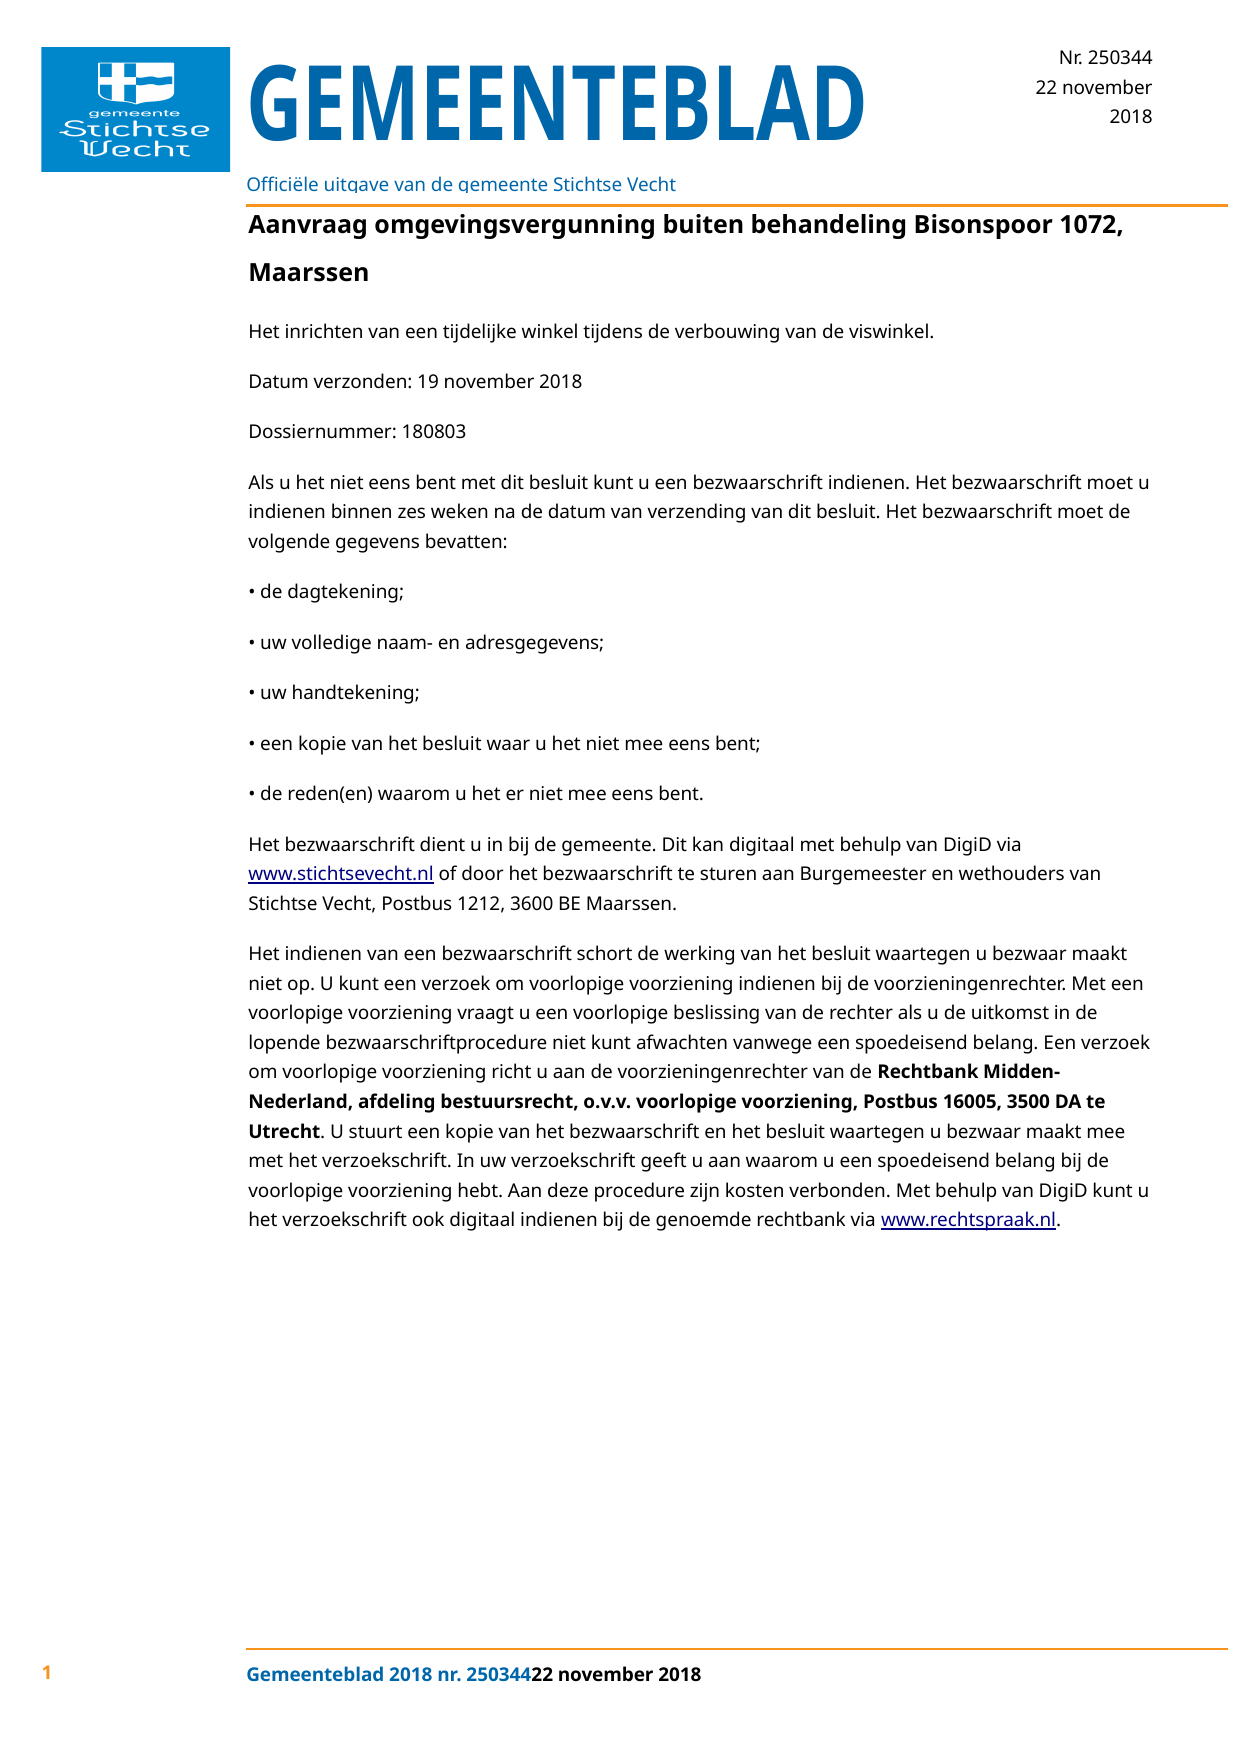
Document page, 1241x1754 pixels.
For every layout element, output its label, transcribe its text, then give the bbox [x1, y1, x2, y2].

text • de dagtekening; [248, 579, 1152, 604]
picture [99, 63, 135, 101]
text • uw volledige naam- en adresgegevens; [248, 629, 1152, 655]
text Datum verzonden: 19 november 2018 [248, 368, 1152, 394]
text Het inrichten van een tijdelijke winkel tijdens de verbouwing van de viswinkel. [248, 318, 1152, 344]
text Het indienen van een bezwaarschrift schort de werking van het besluit waartegen u bezwaar maakt niet op. U kunt een verzoek om voorlopige voorziening indienen bij de voorzieningenrechter. Met een voorlopige voorziening vraagt u een voorlopige beslissing van de rechter als u de uitkomst in de lopende bezwaarschriftprocedure niet kunt afwachten vanwege een spoedeisend belang. Een verzoek om voorlopige voorziening richt u aan de voorzieningenrechter van de Rechtbank Midden-Nederland, afdeling bestuursrecht, o.v.v. voorlopige voorziening, Postbus 16005, 3500 DA te Utrecht. U stuurt een kopie van het bezwaarschrift en het besluit waartegen u bezwaar maakt mee met het verzoekschrift. In uw verzoekschrift geeft u aan waarom u een spoedeisend belang bij de voorlopige voorziening hebt. Aan deze procedure zijn kosten verbonden. Met behulp van DigiD kunt u het verzoekschrift ook digitaal indienen bij de genoemde rechtbank via www.rechtspraak.nl. [248, 940, 1152, 1232]
text • een kopie van het besluit waar u het niet mee eens bent; [248, 730, 1152, 756]
text Als u het niet eens bent met dit besluit kunt u een bezwaarschrift indienen. Het bezwaarschrift moet u indienen binnen zes weken na de datum van verzending van dit besluit. Het bezwaarschrift moet de volgende gegevens bevatten: [248, 469, 1152, 554]
text Het bezwaarschrift dient u in bij de gemeente. Dit kan digitaal met behulp van DigiD via www.stichtsevecht.nl of door het bezwaarschrift te sturen aan Burgemeester en wethouders van Stichtse Vecht, Postbus 1212, 3600 BE Maarssen. [248, 831, 1152, 916]
text • de reden(en) waarom u het er niet mee eens bent. [248, 780, 1152, 806]
picture [137, 63, 174, 103]
text Dossiernummer: 180803 [248, 419, 1152, 444]
text Aanvraag omgevingsvergunning buiten behandeling Bisonspoor 1072, Maarssen [248, 207, 1152, 288]
text • uw handtekening; [248, 679, 1152, 705]
